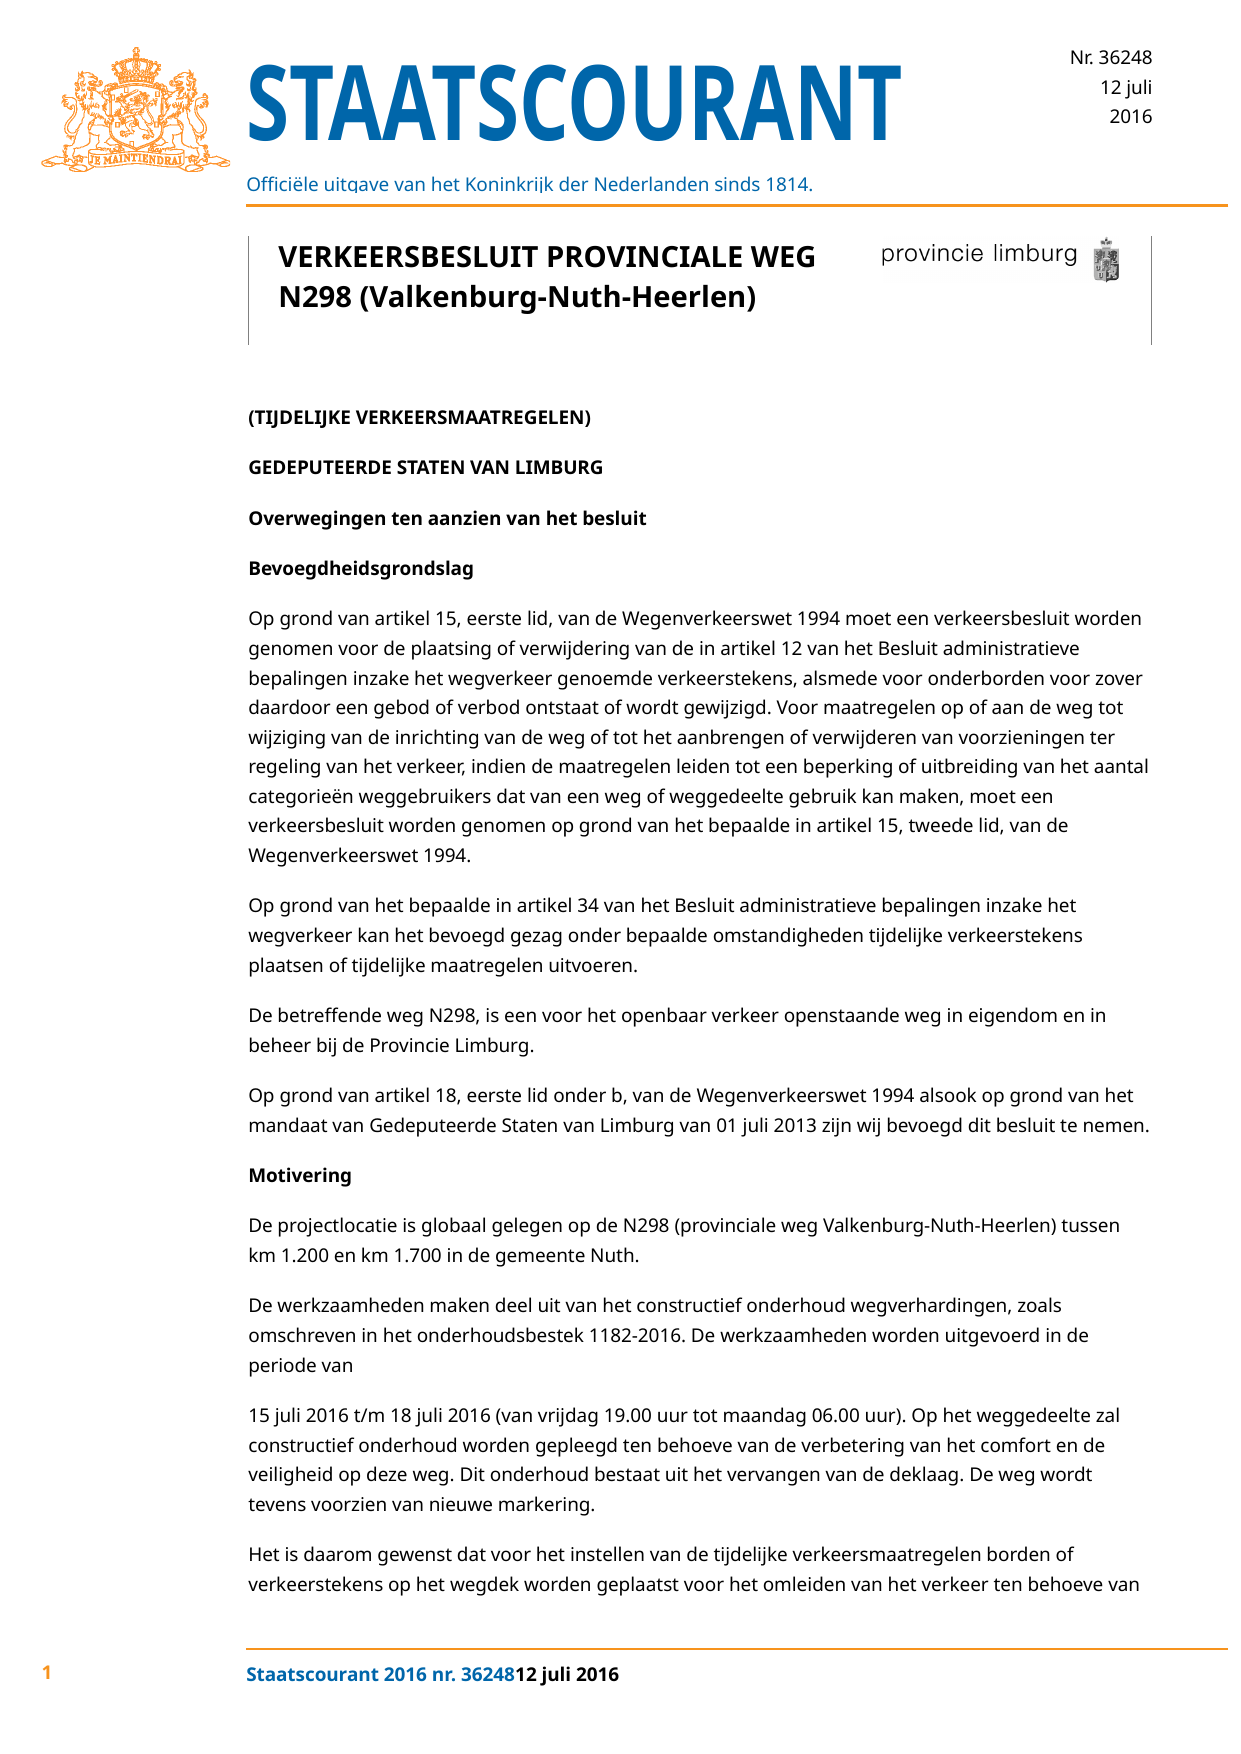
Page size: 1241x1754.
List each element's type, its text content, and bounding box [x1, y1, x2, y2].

text Bevoegdheidsgrondslag [248, 555, 1152, 581]
text Het is daarom gewenst dat voor het instellen van de tijdelijke verkeersmaatregelen borden of verkeerstekens op het wegdek worden geplaatst voor het omleiden van het verkeer ten behoeve van [248, 1541, 1152, 1597]
text De projectlocatie is globaal gelegen op de N298 (provinciale weg Valkenburg-Nuth-Heerlen) tussen km 1.200 en km 1.700 in de gemeente Nuth. [248, 1213, 1152, 1268]
text GEDEPUTEERDE STATEN VAN LIMBURG [248, 454, 1152, 480]
text De werkzaamheden maken deel uit van het constructief onderhoud wegverhardingen, zoals omschreven in het onderhoudsbestek 1182-2016. De werkzaamheden worden uitgevoerd in de periode van [248, 1293, 1152, 1377]
text De betreffende weg N298, is een voor het openbaar verkeer openstaande weg in eigendom en in beheer bij de Provincie Limburg. [248, 1002, 1152, 1057]
table_header VERKEERSBESLUIT PROVINCIALE WEG N298 (Valkenburg-Nuth-Heerlen) [249, 236, 850, 345]
picture [882, 236, 1119, 283]
text Motivering [248, 1162, 1152, 1188]
text 15 juli 2016 t/m 18 juli 2016 (van vrijdag 19.00 uur tot maandag 06.00 uur). Op het weggedeelte zal constructief onderhoud worden gepleegd ten behoeve van de verbetering van het comfort en de veiligheid op deze weg. Dit onderhoud bestaat uit het vervangen van de deklaag. De weg wordt tevens voorzien van nieuwe markering. [248, 1402, 1152, 1517]
text (TIJDELIJKE VERKEERSMAATREGELEN) [248, 404, 1152, 429]
picture [41, 47, 231, 172]
text Op grond van het bepaalde in artikel 34 van het Besluit administratieve bepalingen inzake het wegverkeer kan het bevoegd gezag onder bepaalde omstandigheden tijdelijke verkeerstekens plaatsen of tijdelijke maatregelen uitvoeren. [248, 893, 1152, 977]
text Op grond van artikel 18, eerste lid onder b, van de Wegenverkeerswet 1994 alsook op grond van het mandaat van Gedeputeerde Staten van Limburg van 01 juli 2013 zijn wij bevoegd dit besluit te nemen. [248, 1082, 1152, 1137]
text Overwegingen ten aanzien van het besluit [248, 505, 1152, 530]
text Op grond van artikel 15, eerste lid, van de Wegenverkeerswet 1994 moet een verkeersbesluit worden genomen voor de plaatsing of verwijdering van de in artikel 12 van het Besluit administratieve bepalingen inzake het wegverkeer genoemde verkeerstekens, alsmede voor onderborden voor zover daardoor een gebod of verbod ontstaat of wordt gewijzigd. Voor maatregelen op of aan de weg tot wijziging van de inrichting van de weg of tot het aanbrengen of verwijderen van voorzieningen ter regeling van het verkeer, indien de maatregelen leiden tot een beperking of uitbreiding van het aantal categorieën weggebruikers dat van een weg of weggedeelte gebruik kan maken, moet een verkeersbesluit worden genomen op grond van het bepaalde in artikel 15, tweede lid, van de Wegenverkeerswet 1994. [248, 606, 1152, 868]
table_header [850, 236, 1151, 345]
